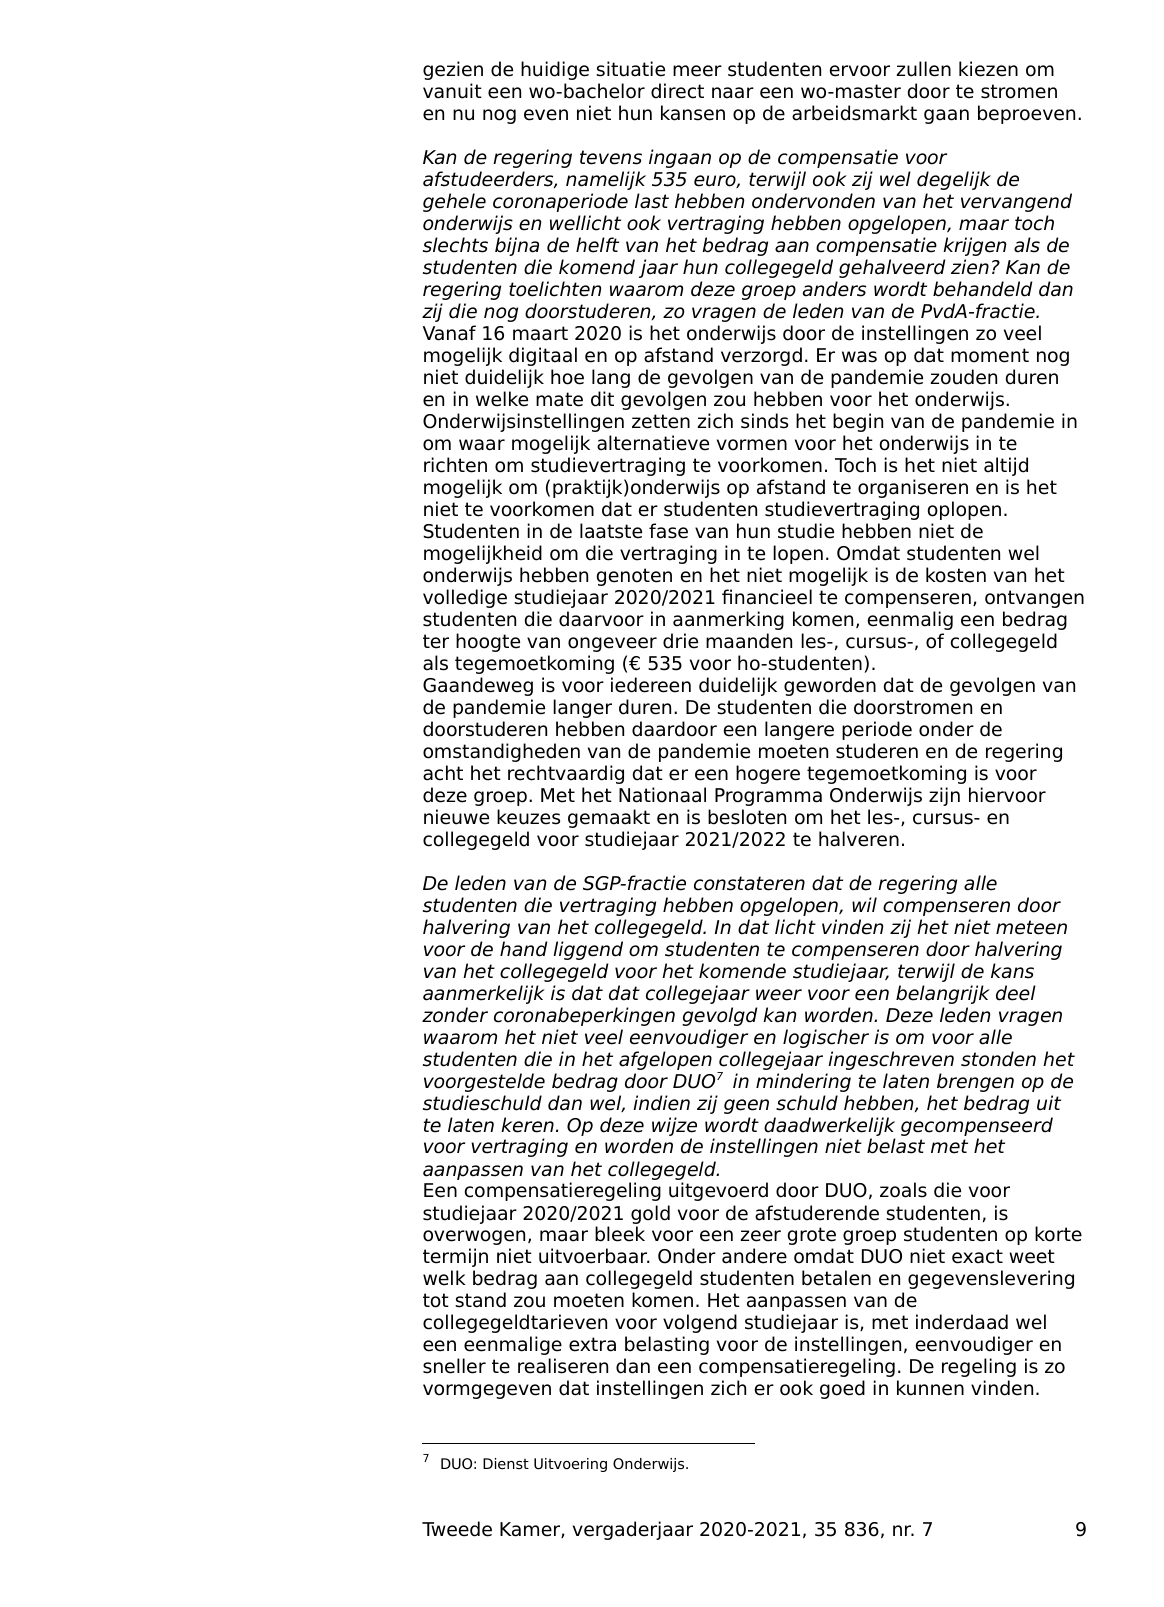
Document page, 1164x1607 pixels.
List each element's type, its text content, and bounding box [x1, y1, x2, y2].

text Vanaf 16 maart 2020 is het onderwijs door de instellingen zo veel mogelijk digitaal en op afstand verzorgd. Er was op dat moment nog niet duidelijk hoe lang de gevolgen van de pandemie zouden duren en in welke mate dit gevolgen zou hebben voor het onderwijs. Onderwijsinstellingen zetten zich sinds het begin van de pandemie in om waar mogelijk alternatieve vormen voor het onderwijs in te richten om studievertraging te voorkomen. Toch is het niet altijd mogelijk om (praktijk)onderwijs op afstand te organiseren en is het niet te voorkomen dat er studenten studievertraging oplopen. Studenten in de laatste fase van hun studie hebben niet de mogelijkheid om die vertraging in te lopen. Omdat studenten wel onderwijs hebben genoten en het niet mogelijk is de kosten van het volledige studiejaar 2020/2021 financieel te compenseren, ontvangen studenten die daarvoor in aanmerking komen, eenmalig een bedrag ter hoogte van ongeveer drie maanden les-, cursus-, of collegegeld als tegemoetkoming (€ 535 voor ho-studenten). [422, 323, 1087, 675]
text gezien de huidige situatie meer studenten ervoor zullen kiezen om vanuit een wo-bachelor direct naar een wo-master door te stromen en nu nog even niet hun kansen op de arbeidsmarkt gaan beproeven. [422, 59, 1087, 125]
text Gaandeweg is voor iedereen duidelijk geworden dat de gevolgen van de pandemie langer duren. De studenten die doorstromen en doorstuderen hebben daardoor een langere periode onder de omstandigheden van de pandemie moeten studeren en de regering acht het rechtvaardig dat er een hogere tegemoetkoming is voor deze groep. Met het Nationaal Programma Onderwijs zijn hiervoor nieuwe keuzes gemaakt en is besloten om het les-, cursus- en collegegeld voor studiejaar 2021/2022 te halveren. [422, 675, 1087, 851]
text Een compensatieregeling uitgevoerd door DUO, zoals die voor studiejaar 2020/2021 gold voor de afstuderende studenten, is overwogen, maar bleek voor een zeer grote groep studenten op korte termijn niet uitvoerbaar. Onder andere omdat DUO niet exact weet welk bedrag aan collegegeld studenten betalen en gegevenslevering tot stand zou moeten komen. Het aanpassen van de collegegeldtarieven voor volgend studiejaar is, met inderdaad wel een eenmalige extra belasting voor de instellingen, eenvoudiger en sneller te realiseren dan een compensatieregeling. De regeling is zo vormgegeven dat instellingen zich er ook goed in kunnen vinden. [422, 1180, 1087, 1400]
text DUO: Dienst Uitvoering Onderwijs. [422, 1452, 1087, 1474]
text De leden van de SGP-fractie constateren dat de regering alle studenten die vertraging hebben opgelopen, wil compenseren door halvering van het collegegeld. In dat licht vinden zij het niet meteen voor de hand liggend om studenten te compenseren door halvering van het collegegeld voor het komende studiejaar, terwijl de kans aanmerkelijk is dat dat collegejaar weer voor een belangrijk deel zonder coronabeperkingen gevolgd kan worden. Deze leden vragen waarom het niet veel eenvoudiger en logischer is om voor alle studenten die in het afgelopen collegejaar ingeschreven stonden het voorgestelde bedrag door DUO in mindering te laten brengen op de studieschuld dan wel, indien zij geen schuld hebben, het bedrag uit te laten keren. Op deze wijze wordt daadwerkelijk gecompenseerd voor vertraging en worden de instellingen niet belast met het aanpassen van het collegegeld. [422, 873, 1087, 1180]
text Kan de regering tevens ingaan op de compensatie voor afstudeerders, namelijk 535 euro, terwijl ook zij wel degelijk de gehele coronaperiode last hebben ondervonden van het vervangend onderwijs en wellicht ook vertraging hebben opgelopen, maar toch slechts bijna de helft van het bedrag aan compensatie krijgen als de studenten die komend jaar hun collegegeld gehalveerd zien? Kan de regering toelichten waarom deze groep anders wordt behandeld dan zij die nog doorstuderen, zo vragen de leden van de PvdA-fractie. [422, 147, 1087, 323]
